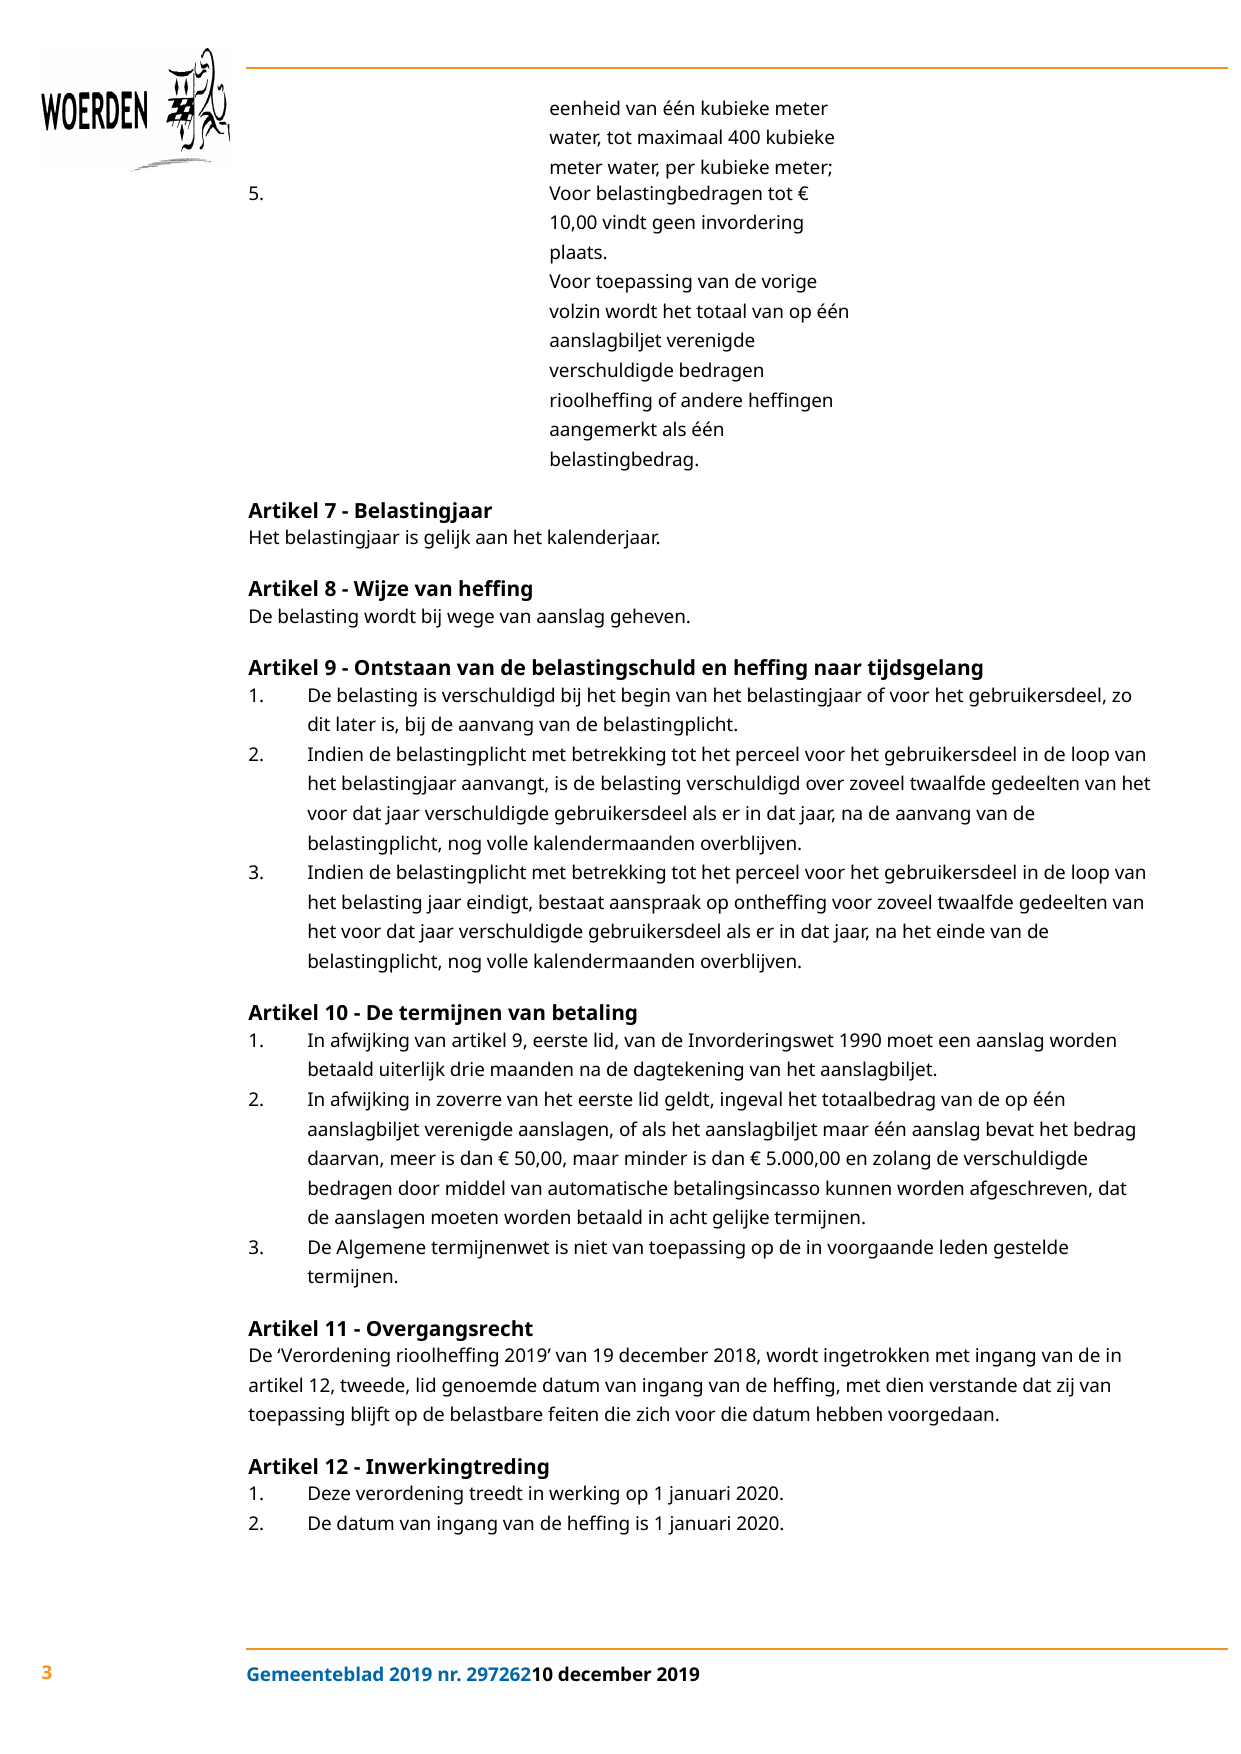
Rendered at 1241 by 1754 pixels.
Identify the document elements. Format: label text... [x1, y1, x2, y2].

list Deze verordening treedt in werking op 1 januari 2020. [248, 1481, 1152, 1506]
list De Algemene termijnenwet is niet van toepassing op de in voorgaande leden gestelde termijnen. [248, 1234, 1152, 1289]
list Indien de belastingplicht met betrekking tot het perceel voor het gebruikersdeel in de loop van het belasting jaar eindigt, bestaat aanspraak op ontheffing voor zoveel twaalfde gedeelten van het voor dat jaar verschuldigde gebruikersdeel als er in dat jaar, na het einde van de belastingplicht, nog volle kalendermaanden overblijven. [248, 859, 1152, 974]
text Artikel 7 - Belastingjaar [248, 496, 1152, 524]
table_cell [248, 95, 549, 180]
list De datum van ingang van de heffing is 1 januari 2020. [248, 1510, 1152, 1536]
table_cell [850, 180, 1152, 472]
table_cell [850, 95, 1152, 180]
text Artikel 10 - De termijnen van betaling [248, 998, 1152, 1027]
text Het belastingjaar is gelijk aan het kalenderjaar. [248, 524, 1152, 550]
list In afwijking van artikel 9, eerste lid, van de Invorderingswet 1990 moet een aanslag worden betaald uiterlijk drie maanden na de dagtekening van het aanslagbiljet. [248, 1027, 1152, 1082]
picture [41, 47, 231, 172]
table_cell Voor belastingbedragen tot € 10,00 vindt geen invordering plaats. Voor toepassing van de vorige volzin wordt het totaal van op één aanslagbiljet verenigde verschuldigde bedragen rioolheffing of andere heffingen aangemerkt als één belastingbedrag. [549, 180, 850, 472]
table_cell eenheid van één kubieke meter water, tot maximaal 400 kubieke meter water, per kubieke meter; [549, 95, 850, 180]
list In afwijking in zoverre van het eerste lid geldt, ingeval het totaalbedrag van de op één aanslagbiljet verenigde aanslagen, of als het aanslagbiljet maar één aanslag bevat het bedrag daarvan, meer is dan € 50,00, maar minder is dan € 5.000,00 en zolang de verschuldigde bedragen door middel van automatische betalingsincasso kunnen worden afgeschreven, dat de aanslagen moeten worden betaald in acht gelijke termijnen. [248, 1086, 1152, 1230]
text Artikel 8 - Wijze van heffing [248, 574, 1152, 603]
text Artikel 9 - Ontstaan van de belastingschuld en heffing naar tijdsgelang [248, 653, 1152, 682]
list De belasting is verschuldigd bij het begin van het belastingjaar of voor het gebruikersdeel, zo dit later is, bij de aanvang van de belastingplicht. [248, 682, 1152, 737]
text Artikel 11 - Overgangsrecht [248, 1314, 1152, 1342]
text Artikel 12 - Inwerkingtreding [248, 1452, 1152, 1481]
table_cell 5. [248, 180, 549, 472]
list Indien de belastingplicht met betrekking tot het perceel voor het gebruikersdeel in de loop van het belastingjaar aanvangt, is de belasting verschuldigd over zoveel twaalfde gedeelten van het voor dat jaar verschuldigde gebruikersdeel als er in dat jaar, na de aanvang van de belastingplicht, nog volle kalendermaanden overblijven. [248, 741, 1152, 856]
text De ‘Verordening rioolheffing 2019’ van 19 december 2018, wordt ingetrokken met ingang van de in artikel 12, tweede, lid genoemde datum van ingang van de heffing, met dien verstande dat zij van toepassing blijft op de belastbare feiten die zich voor die datum hebben voorgedaan. [248, 1342, 1152, 1427]
text De belasting wordt bij wege van aanslag geheven. [248, 603, 1152, 629]
